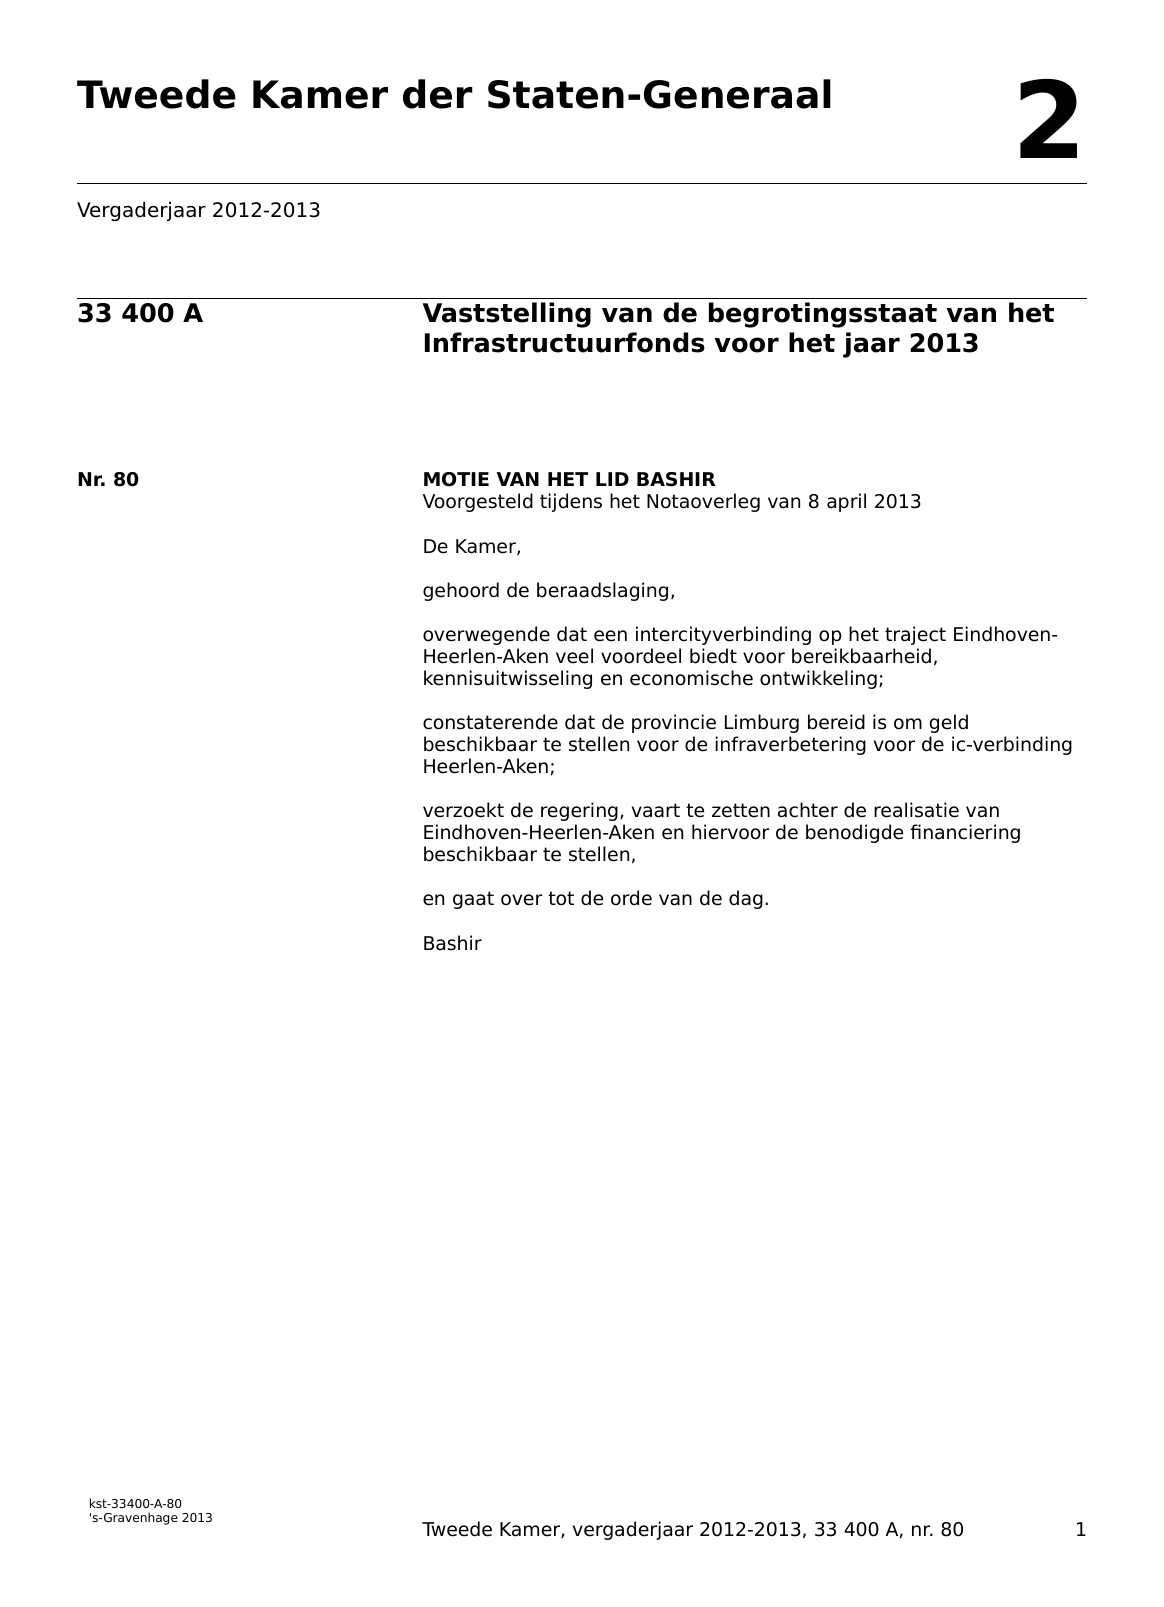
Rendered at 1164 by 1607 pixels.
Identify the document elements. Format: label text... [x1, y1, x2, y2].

table_header Tweede Kamer der Staten-Generaal [77, 59, 886, 183]
table_header 2 [886, 59, 1087, 183]
subtitle Nr. 80 MOTIE VAN HET LID BASHIR [77, 469, 1087, 491]
text Bashir [422, 932, 1087, 954]
text kst-33400-A-80 [88, 1497, 323, 1511]
text en gaat over tot de orde van de dag. [422, 888, 1087, 910]
text De Kamer, [422, 536, 1087, 557]
text verzoekt de regering, vaart te zetten achter de realisatie van Eindhoven-Heerlen-Aken en hiervoor de benodigde financiering beschikbaar te stellen, [422, 800, 1087, 866]
text 's-Gravenhage 2013 [88, 1511, 323, 1525]
table_cell Vergaderjaar 2012-2013 [77, 184, 1087, 298]
text constaterende dat de provincie Limburg bereid is om geld beschikbaar te stellen voor de infraverbetering voor de ic-verbinding Heerlen-Aken; [422, 712, 1087, 778]
subtitle 33 400 A Vaststelling van de begrotingsstaat van het Infrastructuurfonds voor het jaar 2013 [77, 299, 1087, 358]
text overwegende dat een intercityverbinding op het traject Eindhoven-Heerlen-Aken veel voordeel biedt voor bereikbaarheid, kennisuitwisseling en economische ontwikkeling; [422, 624, 1087, 690]
text Voorgesteld tijdens het Notaoverleg van 8 april 2013 [422, 491, 1087, 513]
text gehoord de beraadslaging, [422, 580, 1087, 602]
